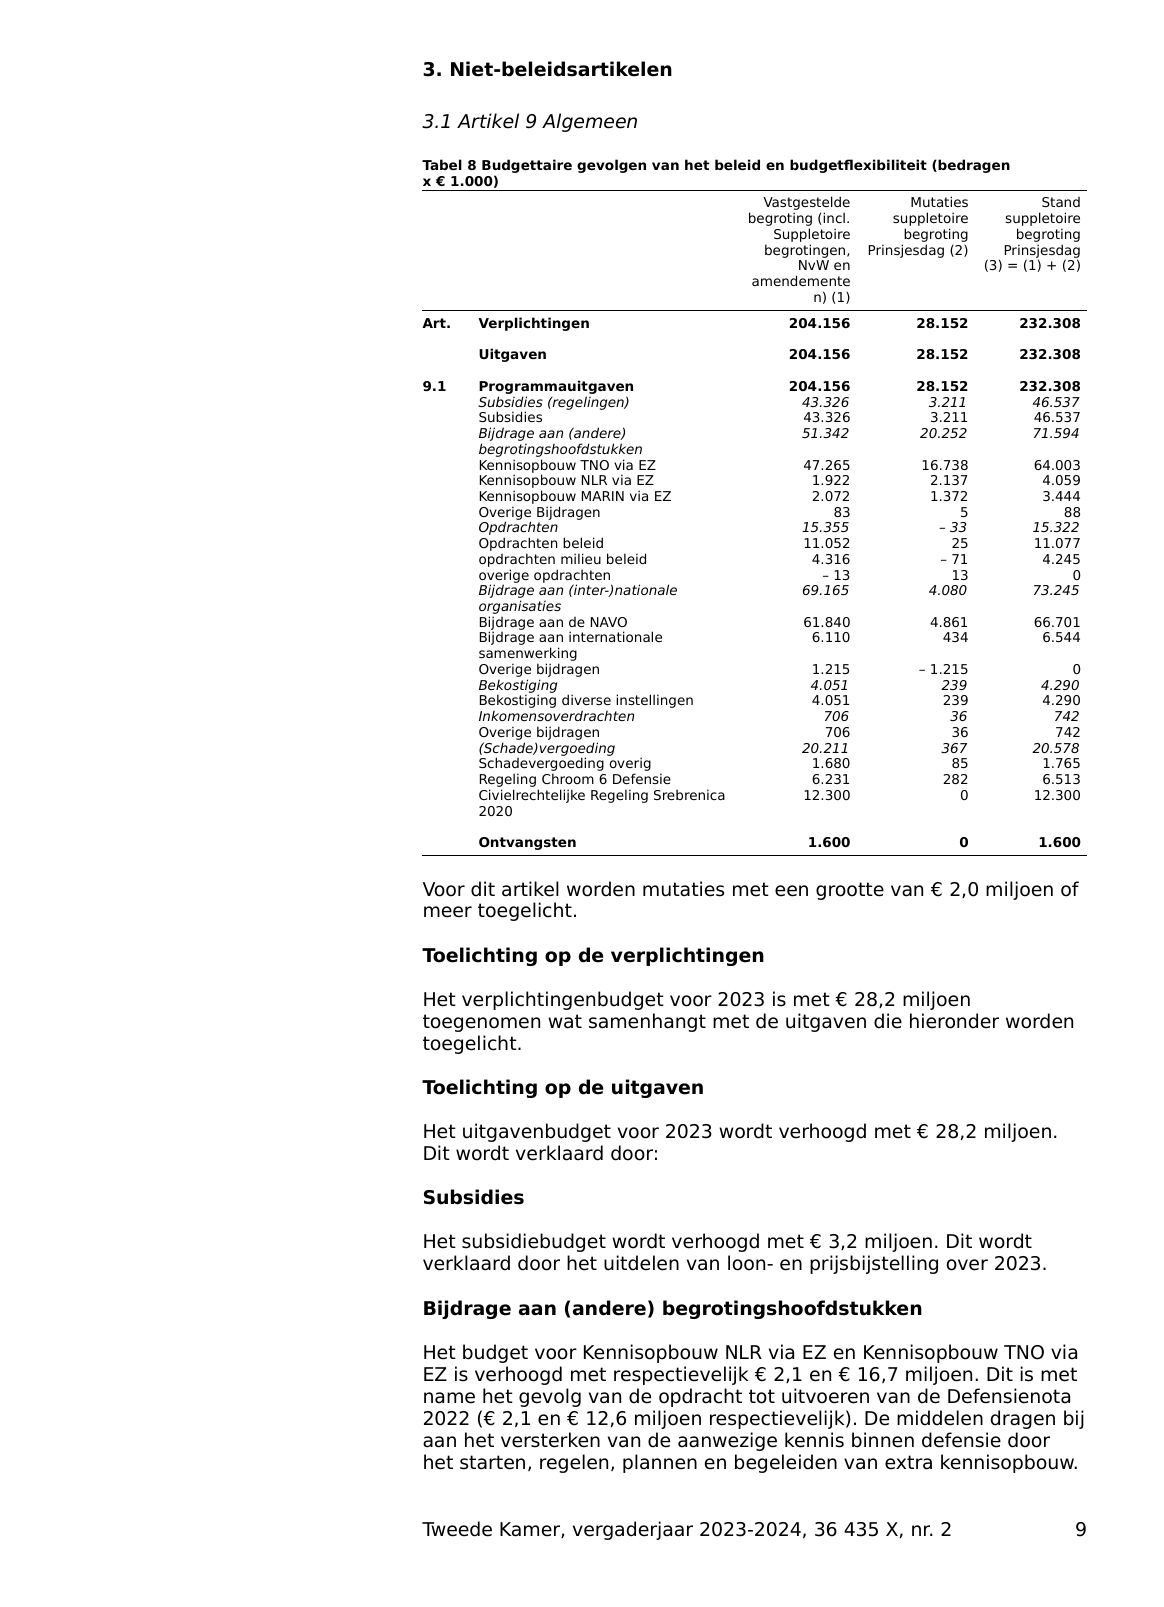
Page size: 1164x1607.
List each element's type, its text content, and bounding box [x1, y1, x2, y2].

table_cell 36 [856, 725, 974, 740]
table_cell 6.231 [738, 772, 856, 788]
table_cell 47.265 [738, 457, 856, 473]
table_cell Uitgaven [473, 347, 738, 363]
table_cell Bekostiging [473, 678, 738, 693]
table_cell [738, 363, 856, 379]
subtitle Toelichting op de uitgaven [422, 1077, 1087, 1099]
table_cell 6.544 [974, 630, 1087, 662]
table_cell 1.600 [974, 835, 1087, 855]
table_cell [422, 788, 472, 819]
table_cell Opdrachten [473, 520, 738, 536]
table_cell 706 [738, 725, 856, 740]
table_cell [738, 331, 856, 347]
table_cell [422, 457, 472, 473]
table_cell 4.316 [738, 552, 856, 567]
table_cell 3.211 [856, 394, 974, 410]
table_cell 28.152 [856, 379, 974, 394]
table_cell 1.680 [738, 756, 856, 772]
table_cell 0 [856, 788, 974, 819]
table_cell [422, 630, 472, 662]
table_cell 1.765 [974, 756, 1087, 772]
subtitle Toelichting op de verplichtingen [422, 944, 1087, 967]
table_cell [422, 505, 472, 520]
table_cell 204.156 [738, 347, 856, 363]
table_cell [856, 819, 974, 835]
table_cell 73.245 [974, 583, 1087, 614]
table_cell [974, 363, 1087, 379]
table_cell 20.578 [974, 740, 1087, 756]
table_cell Kennisopbouw MARIN via EZ [473, 489, 738, 504]
table_cell – 13 [738, 568, 856, 583]
table_cell 11.077 [974, 536, 1087, 552]
table_cell 43.326 [738, 394, 856, 410]
table_cell 64.003 [974, 457, 1087, 473]
table_cell 742 [974, 709, 1087, 725]
table_cell 28.152 [856, 347, 974, 363]
table_cell 232.308 [974, 347, 1087, 363]
table_cell Art. [422, 311, 472, 331]
table_cell Bijdrage aan (inter-)nationale organisaties [473, 583, 738, 614]
table_cell [422, 331, 472, 347]
table_cell [422, 347, 472, 363]
table_cell 71.594 [974, 426, 1087, 457]
table_cell 46.537 [974, 410, 1087, 426]
text Het budget voor Kennisopbouw NLR via EZ en Kennisopbouw TNO via EZ is verhoogd met respectievelijk € 2,1 en € 16,7 miljoen. Dit is met name het gevolg van de opdracht tot uitvoeren van de Defensienota 2022 (€ 2,1 en € 12,6 miljoen respectievelijk). De middelen dragen bij aan het versterken van de aanwezige kennis binnen defensie door het starten, regelen, plannen en begeleiden van extra kennisopbouw. [422, 1342, 1087, 1473]
table_cell Schadevergoeding overig [473, 756, 738, 772]
table_cell 1.372 [856, 489, 974, 504]
table_cell [856, 331, 974, 347]
table_cell [422, 426, 472, 457]
table_cell 4.245 [974, 552, 1087, 567]
subtitle Bijdrage aan (andere) begrotingshoofdstukken [422, 1297, 1087, 1319]
table_cell Civielrechtelijke Regeling Srebrenica 2020 [473, 788, 738, 819]
table_cell 16.738 [856, 457, 974, 473]
table_cell [473, 331, 738, 347]
table_cell – 33 [856, 520, 974, 536]
table_cell 4.051 [738, 678, 856, 693]
table_cell 0 [974, 662, 1087, 677]
table_cell 25 [856, 536, 974, 552]
table_cell 0 [856, 835, 974, 855]
table_cell [473, 191, 738, 310]
table_cell [974, 819, 1087, 835]
text Voor dit artikel worden mutaties met een grootte van € 2,0 miljoen of meer toegelicht. [422, 878, 1087, 922]
table_cell 1.215 [738, 662, 856, 677]
table_cell 367 [856, 740, 974, 756]
table_cell Regeling Chroom 6 Defensie [473, 772, 738, 788]
table_cell Overige bijdragen [473, 725, 738, 740]
table_cell 83 [738, 505, 856, 520]
table_cell [422, 394, 472, 410]
table_cell Subsidies (regelingen) [473, 394, 738, 410]
table_cell 66.701 [974, 615, 1087, 630]
table_cell Vastgestelde begroting (incl. Suppletoire begrotingen, NvW en amendementen) (1) [738, 191, 856, 310]
table_cell 4.290 [974, 693, 1087, 709]
table_cell 46.537 [974, 394, 1087, 410]
table_cell 239 [856, 693, 974, 709]
subtitle 3.1 Artikel 9 Algemeen [422, 111, 1087, 133]
table_cell 1.600 [738, 835, 856, 855]
table_cell 85 [856, 756, 974, 772]
table_cell 9.1 [422, 379, 472, 394]
table_cell Bijdrage aan internationale samenwerking [473, 630, 738, 662]
table_cell [422, 835, 472, 855]
table_cell [473, 819, 738, 835]
table_cell Overige bijdragen [473, 662, 738, 677]
table_cell [422, 489, 472, 504]
subtitle Subsidies [422, 1187, 1087, 1209]
table_cell 6.513 [974, 772, 1087, 788]
table_cell 4.080 [856, 583, 974, 614]
table_cell 3.211 [856, 410, 974, 426]
table_cell 4.059 [974, 473, 1087, 489]
table_cell overige opdrachten [473, 568, 738, 583]
table_cell [422, 709, 472, 725]
table_cell [974, 331, 1087, 347]
table_cell opdrachten milieu beleid [473, 552, 738, 567]
table_cell 2.072 [738, 489, 856, 504]
table_cell [422, 363, 472, 379]
table_cell [422, 756, 472, 772]
subtitle 3. Niet-beleidsartikelen [422, 59, 1087, 81]
table_cell [422, 568, 472, 583]
table_cell – 71 [856, 552, 974, 567]
table_cell [473, 363, 738, 379]
table_cell Inkomensoverdrachten [473, 709, 738, 725]
table_cell [422, 678, 472, 693]
table_cell 69.165 [738, 583, 856, 614]
table_cell 5 [856, 505, 974, 520]
table_cell – 1.215 [856, 662, 974, 677]
table_cell 36 [856, 709, 974, 725]
table_cell 12.300 [974, 788, 1087, 819]
table_cell 232.308 [974, 311, 1087, 331]
table_cell 4.051 [738, 693, 856, 709]
table_cell 15.322 [974, 520, 1087, 536]
table_cell 20.211 [738, 740, 856, 756]
table_cell 20.252 [856, 426, 974, 457]
table_cell 13 [856, 568, 974, 583]
table_cell Kennisopbouw NLR via EZ [473, 473, 738, 489]
table_cell Verplichtingen [473, 311, 738, 331]
table_cell 43.326 [738, 410, 856, 426]
table_cell 239 [856, 678, 974, 693]
table_cell [422, 740, 472, 756]
table_cell 434 [856, 630, 974, 662]
table_cell 1.922 [738, 473, 856, 489]
table_cell 28.152 [856, 311, 974, 331]
text Het subsidiebudget wordt verhoogd met € 3,2 miljoen. Dit wordt verklaard door het uitdelen van loon- en prijsbijstelling over 2023. [422, 1231, 1087, 1275]
table_cell 232.308 [974, 379, 1087, 394]
text Het verplichtingenbudget voor 2023 is met € 28,2 miljoen toegenomen wat samenhangt met de uitgaven die hieronder worden toegelicht. [422, 989, 1087, 1055]
table_cell 51.342 [738, 426, 856, 457]
table_cell 61.840 [738, 615, 856, 630]
text Het uitgavenbudget voor 2023 wordt verhoogd met € 28,2 miljoen. Dit wordt verklaard door: [422, 1121, 1087, 1165]
table_cell 12.300 [738, 788, 856, 819]
table_cell [422, 615, 472, 630]
table_header Tabel 8 Budgettaire gevolgen van het beleid en budgetflexibiliteit (bedragen x € 1.000) [422, 158, 1087, 189]
table_cell (Schade)vergoeding [473, 740, 738, 756]
table_cell 204.156 [738, 379, 856, 394]
table_cell [738, 819, 856, 835]
table_cell 15.355 [738, 520, 856, 536]
table_cell [422, 819, 472, 835]
table_cell 4.861 [856, 615, 974, 630]
table_cell Bijdrage aan (andere) begrotingshoofdstukken [473, 426, 738, 457]
table_cell Overige Bijdragen [473, 505, 738, 520]
table_cell 88 [974, 505, 1087, 520]
table_cell 2.137 [856, 473, 974, 489]
table_cell [422, 725, 472, 740]
table_cell 706 [738, 709, 856, 725]
table_cell Subsidies [473, 410, 738, 426]
table_cell [422, 520, 472, 536]
table_cell [422, 772, 472, 788]
table_cell 3.444 [974, 489, 1087, 504]
table_cell Opdrachten beleid [473, 536, 738, 552]
table_cell 742 [974, 725, 1087, 740]
table_cell 282 [856, 772, 974, 788]
table_cell 6.110 [738, 630, 856, 662]
table_cell Kennisopbouw TNO via EZ [473, 457, 738, 473]
table_cell [422, 552, 472, 567]
table_cell Bekostiging diverse instellingen [473, 693, 738, 709]
table_cell [422, 536, 472, 552]
table_cell Programmauitgaven [473, 379, 738, 394]
table_cell [422, 473, 472, 489]
table_cell Ontvangsten [473, 835, 738, 855]
table_cell [422, 693, 472, 709]
table_cell [856, 363, 974, 379]
table_cell 0 [974, 568, 1087, 583]
table_cell [422, 583, 472, 614]
table_cell [422, 191, 472, 310]
table_cell 204.156 [738, 311, 856, 331]
table_cell Bijdrage aan de NAVO [473, 615, 738, 630]
table_cell [422, 410, 472, 426]
table_cell Stand suppletoire begroting Prinsjesdag (3) = (1) + (2) [974, 191, 1087, 310]
table_cell 4.290 [974, 678, 1087, 693]
table_cell Mutaties suppletoire begroting Prinsjesdag (2) [856, 191, 974, 310]
table_cell 11.052 [738, 536, 856, 552]
table_cell [422, 662, 472, 677]
